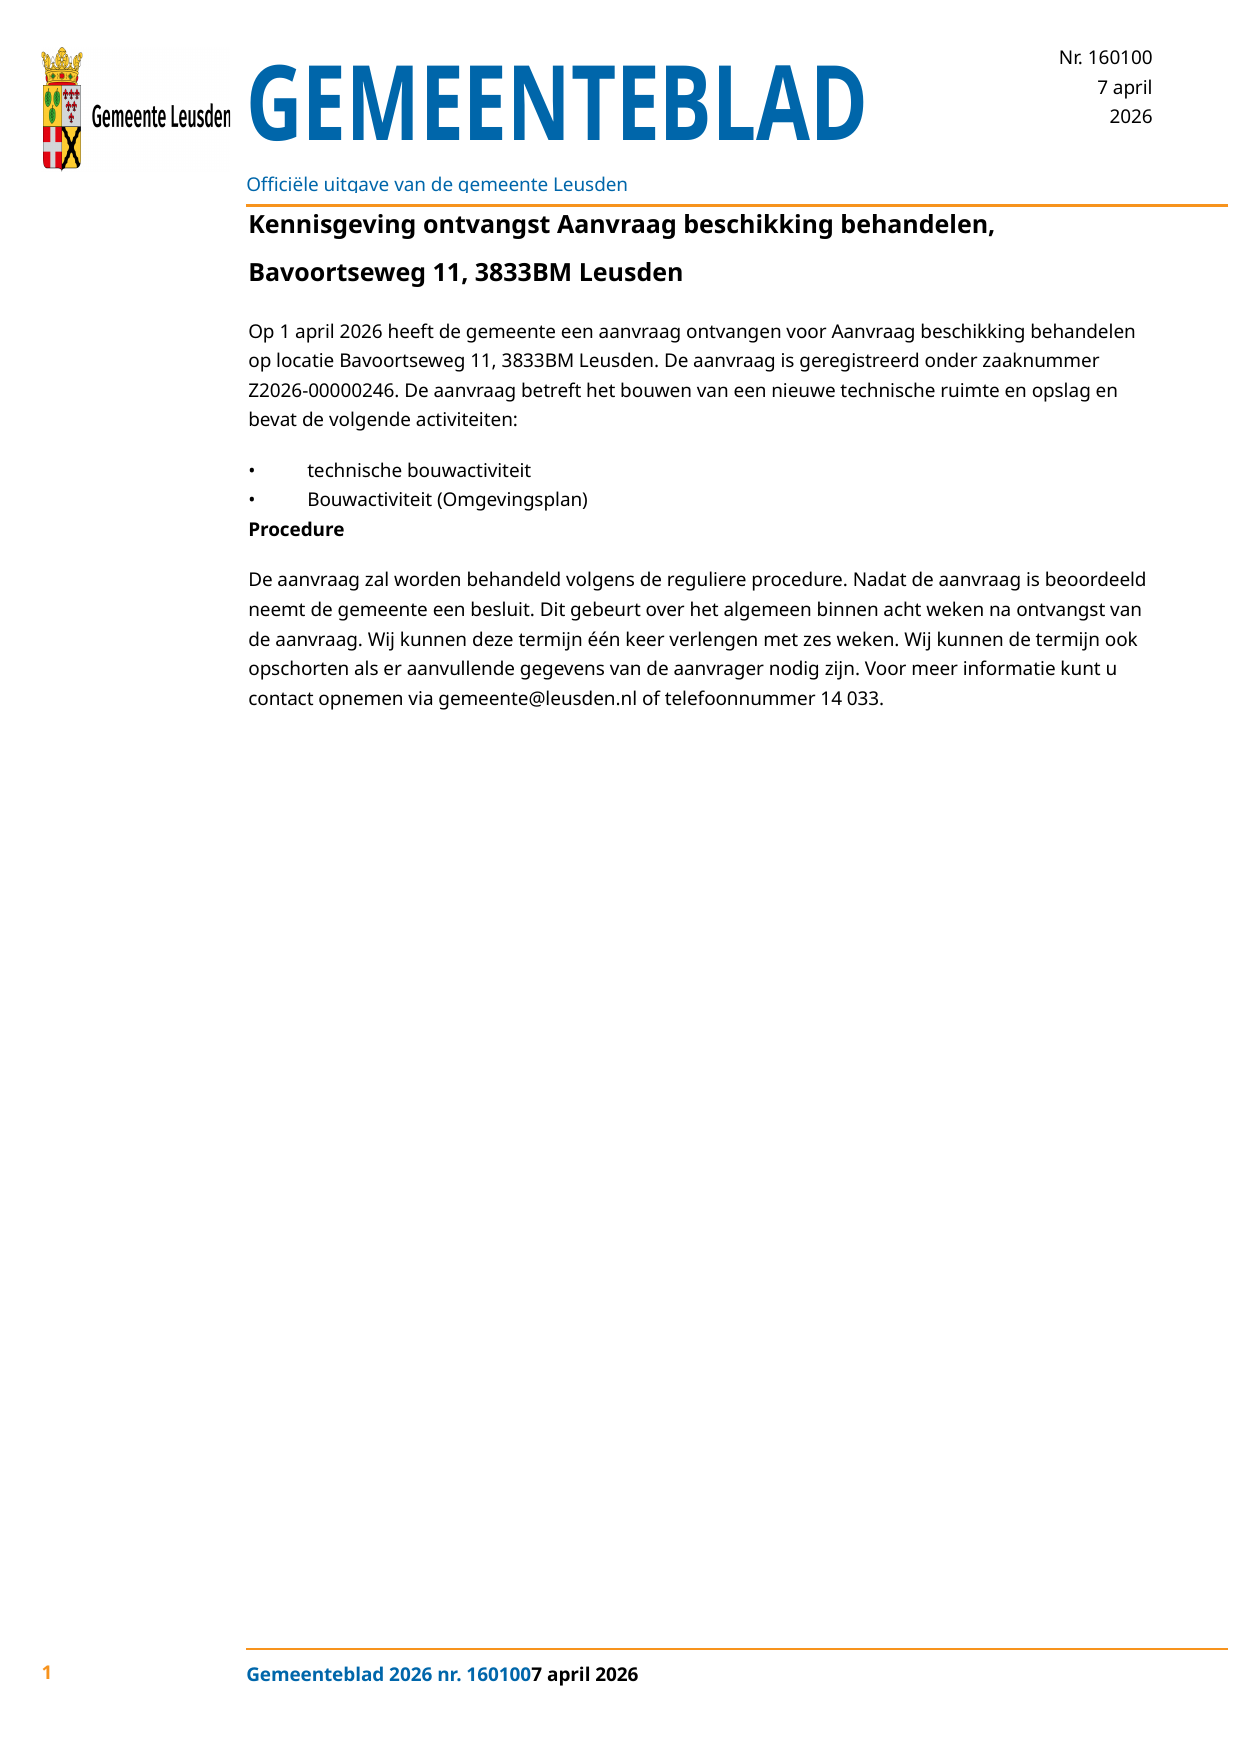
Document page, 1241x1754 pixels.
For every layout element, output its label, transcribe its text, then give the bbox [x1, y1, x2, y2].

text Op 1 april 2026 heeft de gemeente een aanvraag ontvangen voor Aanvraag beschikking behandelen op locatie Bavoortseweg 11, 3833BM Leusden. De aanvraag is geregistreerd onder zaaknummer Z2026-00000246. De aanvraag betreft het bouwen van een nieuwe technische ruimte en opslag en bevat de volgende activiteiten: [248, 318, 1152, 432]
list Bouwactiviteit (Omgevingsplan) [248, 487, 1152, 512]
list technische bouwactiviteit [248, 457, 1152, 483]
text Kennisgeving ontvangst Aanvraag beschikking behandelen, Bavoortseweg 11, 3833BM Leusden [248, 207, 1152, 288]
text Procedure [248, 516, 1152, 542]
text De aanvraag zal worden behandeld volgens de reguliere procedure. Nadat de aanvraag is beoordeeld neemt de gemeente een besluit. Dit gebeurt over het algemeen binnen acht weken na ontvangst van de aanvraag. Wij kunnen deze termijn één keer verlengen met zes weken. Wij kunnen de termijn ook opschorten als er aanvullende gegevens van de aanvrager nodig zijn. Voor meer informatie kunt u contact opnemen via gemeente@leusden.nl of telefoonnummer 14 033. [248, 567, 1152, 711]
picture [41, 47, 231, 172]
